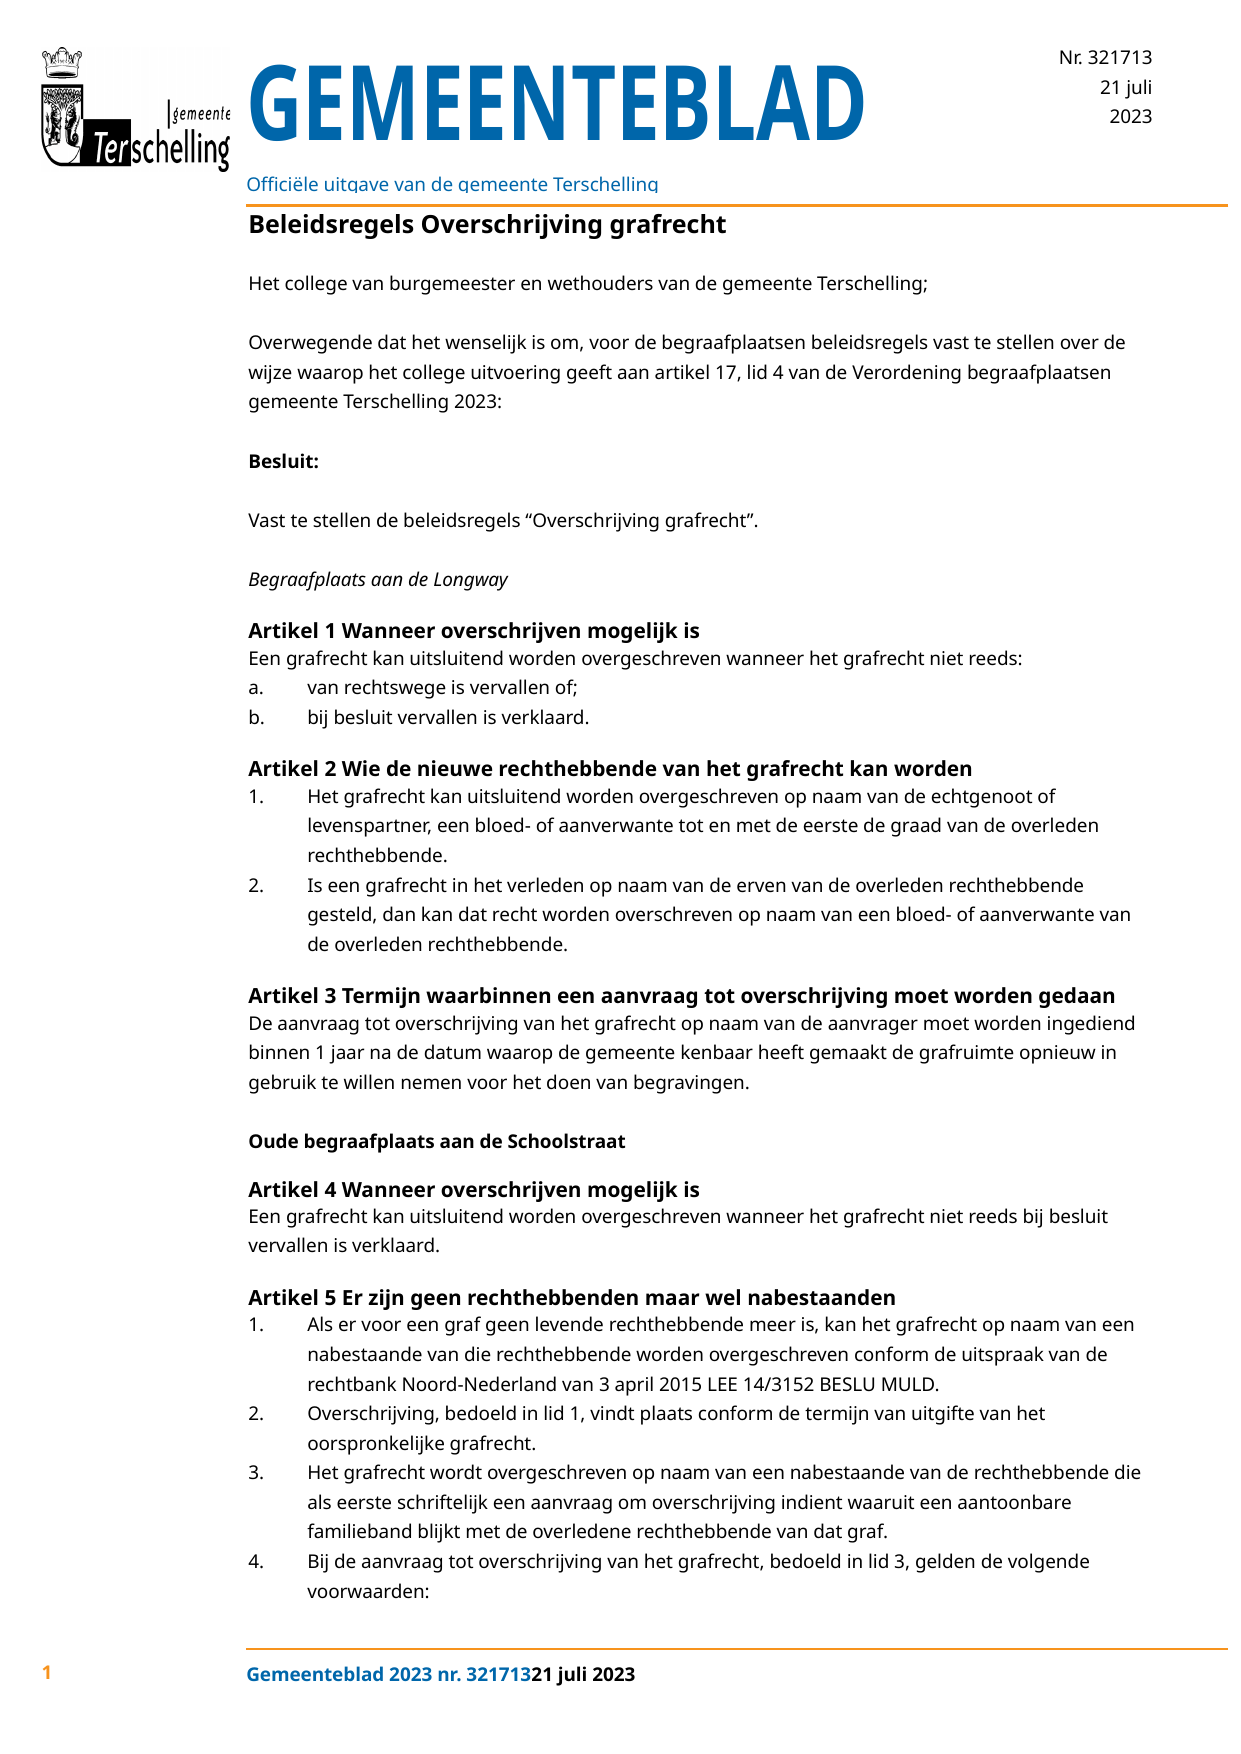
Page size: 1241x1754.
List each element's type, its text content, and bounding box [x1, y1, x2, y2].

list Het grafrecht kan uitsluitend worden overgeschreven op naam van de echtgenoot of levenspartner, een bloed- of aanverwante tot en met de eerste de graad van de overleden rechthebbende. [248, 783, 1152, 868]
text Oude begraafplaats aan de Schoolstraat [248, 1128, 1152, 1154]
text De aanvraag tot overschrijving van het grafrecht op naam van de aanvrager moet worden ingediend binnen 1 jaar na de datum waarop de gemeente kenbaar heeft gemaakt de grafruimte opnieuw in gebruik te willen nemen voor het doen van begravingen. [248, 1010, 1152, 1095]
text Een grafrecht kan uitsluitend worden overgeschreven wanneer het grafrecht niet reeds bij besluit vervallen is verklaard. [248, 1203, 1152, 1258]
list Overschrijving, bedoeld in lid 1, vindt plaats conform de termijn van uitgifte van het oorspronkelijke grafrecht. [248, 1400, 1152, 1456]
text Vast te stellen de beleidsregels “Overschrijving grafrecht”. [248, 507, 1152, 533]
list van rechtswege is vervallen of; [248, 674, 1152, 700]
text Artikel 3 Termijn waarbinnen een aanvraag tot overschrijving moet worden gedaan [248, 981, 1152, 1010]
text Het college van burgemeester en wethouders van de gemeente Terschelling; [248, 270, 1152, 296]
text Besluit: [248, 448, 1152, 473]
text Artikel 2 Wie de nieuwe rechthebbende van het grafrecht kan worden [248, 754, 1152, 783]
list Bij de aanvraag tot overschrijving van het grafrecht, bedoeld in lid 3, gelden de volgende voorwaarden: [248, 1548, 1152, 1603]
list bij besluit vervallen is verklaard. [248, 704, 1152, 730]
text Een grafrecht kan uitsluitend worden overgeschreven wanneer het grafrecht niet reeds: [248, 645, 1152, 671]
text Artikel 4 Wanneer overschrijven mogelijk is [248, 1175, 1152, 1203]
text Beleidsregels Overschrijving grafrecht [248, 207, 1152, 241]
picture [41, 47, 231, 172]
text Artikel 1 Wanneer overschrijven mogelijk is [248, 617, 1152, 645]
text Overwegende dat het wenselijk is om, voor de begraafplaatsen beleidsregels vast te stellen over de wijze waarop het college uitvoering geeft aan artikel 17, lid 4 van de Verordening begraafplaatsen gemeente Terschelling 2023: [248, 329, 1152, 414]
text Begraafplaats aan de Longway [248, 566, 1152, 592]
list Is een grafrecht in het verleden op naam van de erven van de overleden rechthebbende gesteld, dan kan dat recht worden overschreven op naam van een bloed- of aanverwante van de overleden rechthebbende. [248, 872, 1152, 957]
list Als er voor een graf geen levende rechthebbende meer is, kan het grafrecht op naam van een nabestaande van die rechthebbende worden overgeschreven conform de uitspraak van de rechtbank Noord-Nederland van 3 april 2015 LEE 14/3152 BESLU MULD. [248, 1312, 1152, 1396]
text Artikel 5 Er zijn geen rechthebbenden maar wel nabestaanden [248, 1283, 1152, 1312]
list Het grafrecht wordt overgeschreven op naam van een nabestaande van de rechthebbende die als eerste schriftelijk een aanvraag om overschrijving indient waaruit een aantoonbare familieband blijkt met de overledene rechthebbende van dat graf. [248, 1459, 1152, 1544]
